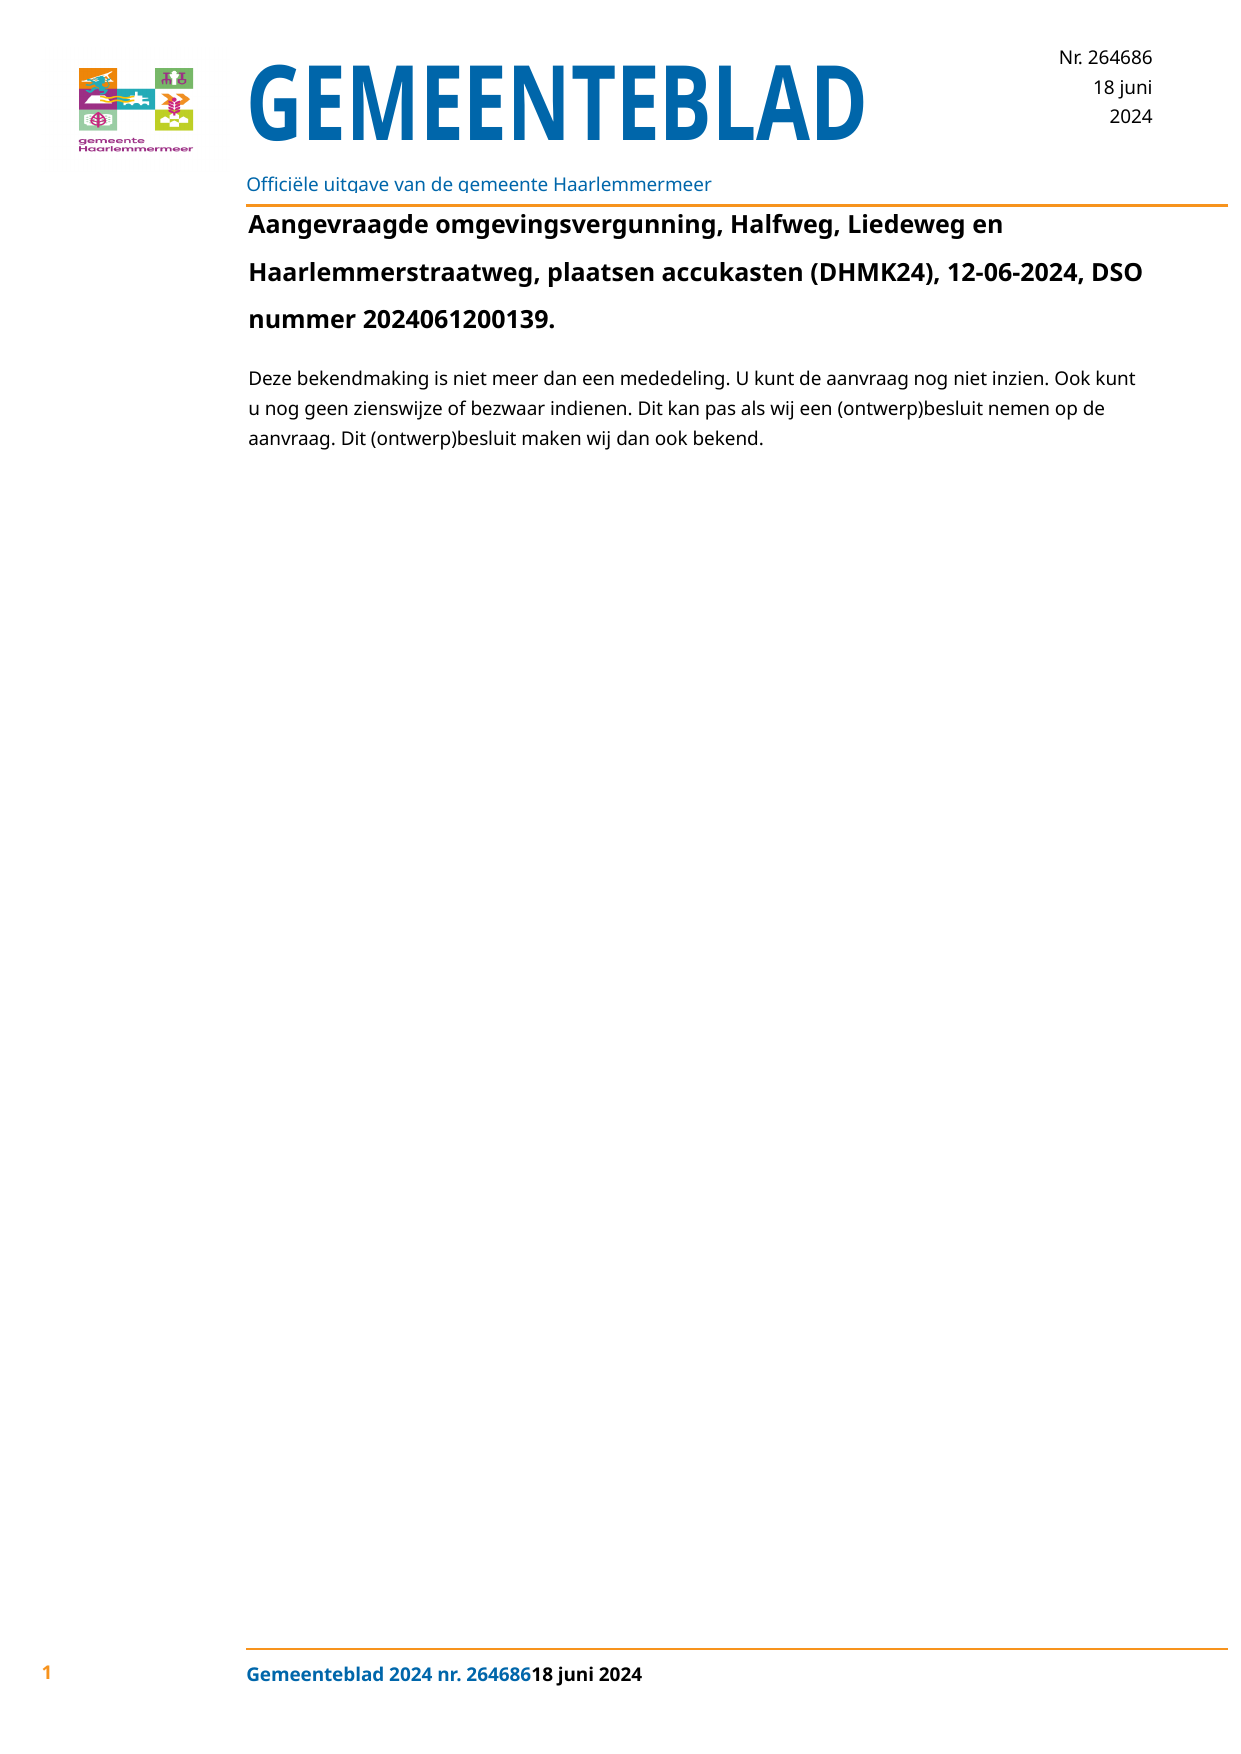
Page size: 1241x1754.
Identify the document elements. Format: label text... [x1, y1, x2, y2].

text Aangevraagde omgevingsvergunning, Halfweg, Liedeweg en Haarlemmerstraatweg, plaatsen accukasten (DHMK24), 12-06-2024, DSO nummer 2024061200139. [248, 207, 1152, 336]
text Deze bekendmaking is niet meer dan een mededeling. U kunt de aanvraag nog niet inzien. Ook kunt u nog geen zienswijze of bezwaar indienen. Dit kan pas als wij een (ontwerp)besluit nemen op de aanvraag. Dit (ontwerp)besluit maken wij dan ook bekend. [248, 366, 1152, 450]
picture [41, 47, 231, 172]
